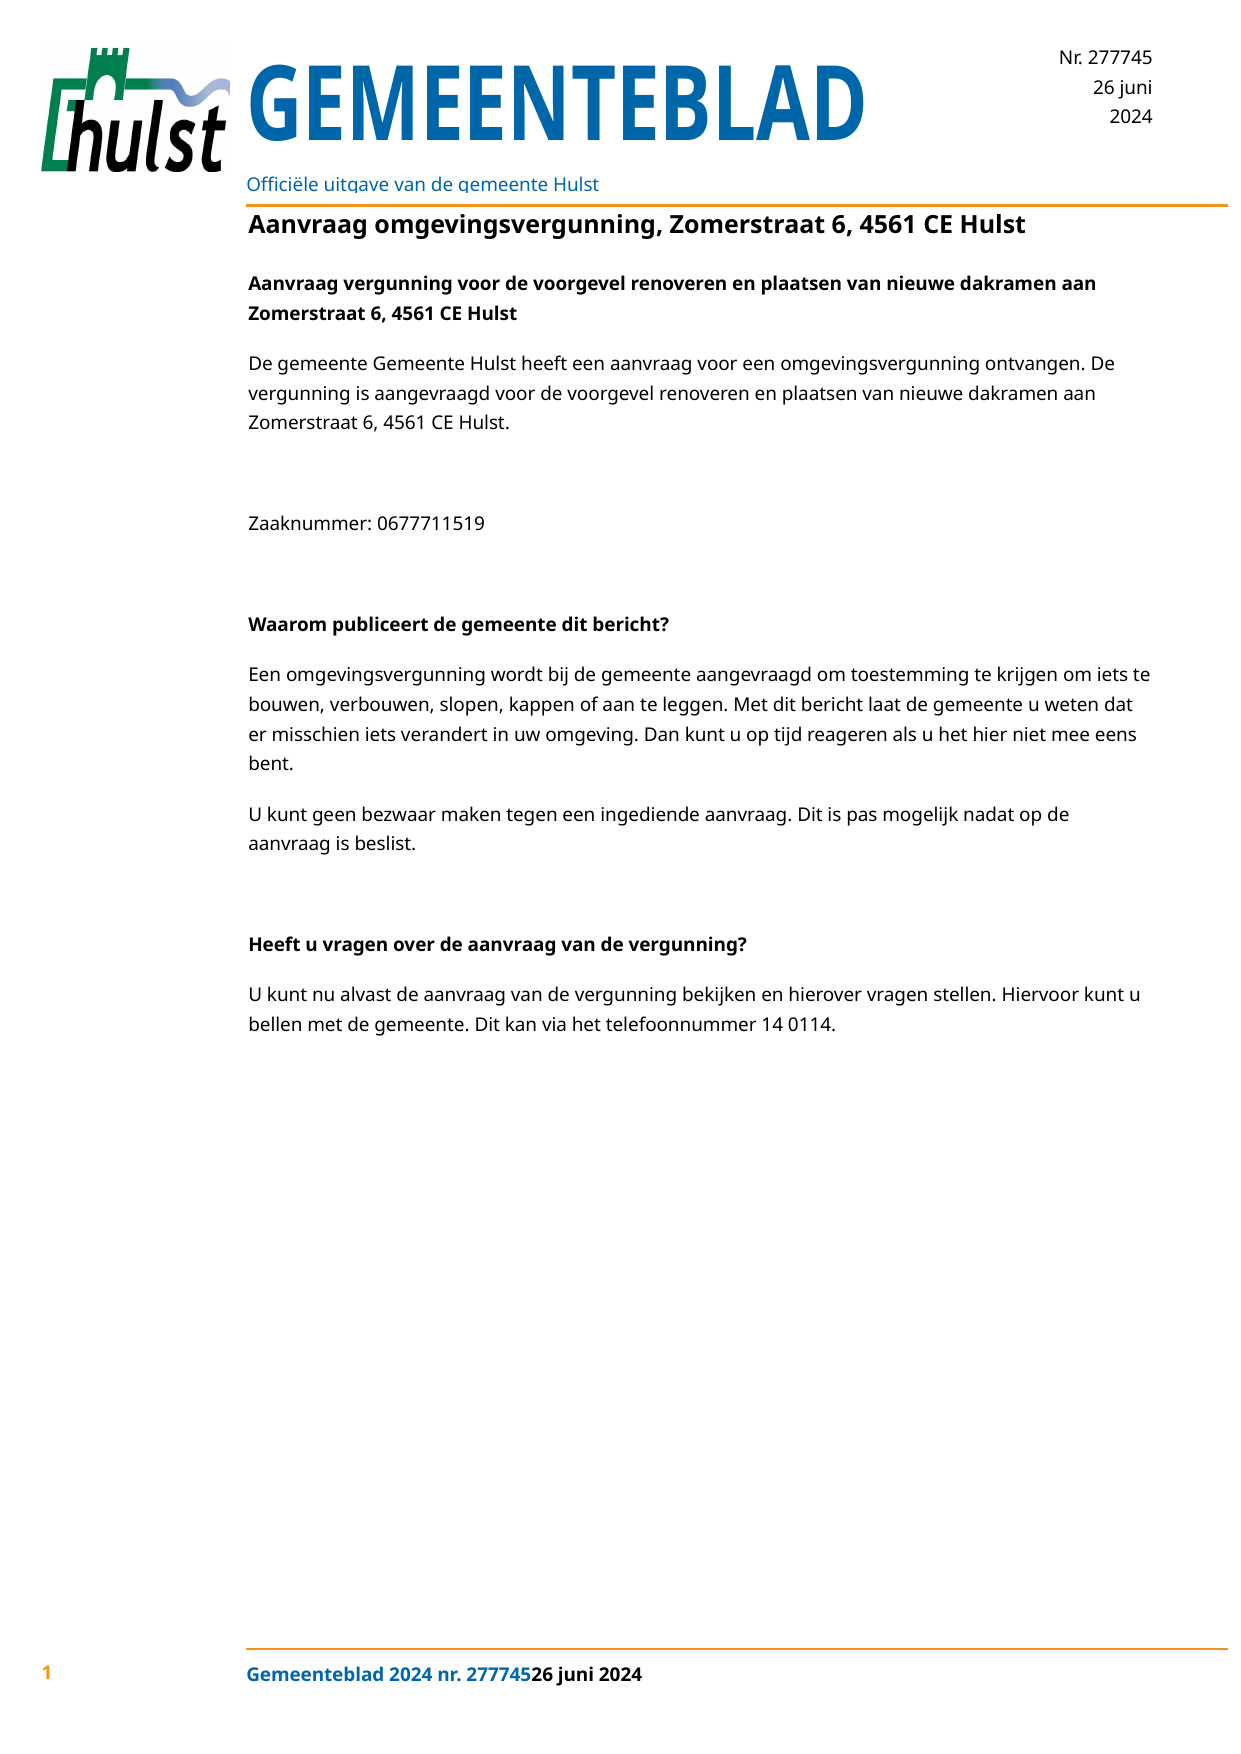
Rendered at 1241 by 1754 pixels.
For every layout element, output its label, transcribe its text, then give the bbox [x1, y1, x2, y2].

picture [41, 47, 231, 172]
text Een omgevingsvergunning wordt bij de gemeente aangevraagd om toestemming te krijgen om iets te bouwen, verbouwen, slopen, kappen of aan te leggen. Met dit bericht laat de gemeente u weten dat er misschien iets verandert in uw omgeving. Dan kunt u op tijd reageren als u het hier niet mee eens bent. [248, 662, 1152, 776]
text Heeft u vragen over de aanvraag van de vergunning? [248, 931, 1152, 957]
text Aanvraag omgevingsvergunning, Zomerstraat 6, 4561 CE Hulst [248, 207, 1152, 241]
text U kunt nu alvast de aanvraag van de vergunning bekijken en hierover vragen stellen. Hiervoor kunt u bellen met de gemeente. Dit kan via het telefoonnummer 14 0114. [248, 982, 1152, 1037]
text Zaaknummer: 0677711519 [248, 510, 1152, 536]
text De gemeente Gemeente Hulst heeft een aanvraag voor een omgevingsvergunning ontvangen. De vergunning is aangevraagd voor de voorgevel renoveren en plaatsen van nieuwe dakramen aan Zomerstraat 6, 4561 CE Hulst. [248, 350, 1152, 435]
text Waarom publiceert de gemeente dit bericht? [248, 611, 1152, 637]
text Aanvraag vergunning voor de voorgevel renoveren en plaatsen van nieuwe dakramen aan Zomerstraat 6, 4561 CE Hulst [248, 270, 1152, 326]
text U kunt geen bezwaar maken tegen een ingediende aanvraag. Dit is pas mogelijk nadat op de aanvraag is beslist. [248, 801, 1152, 856]
